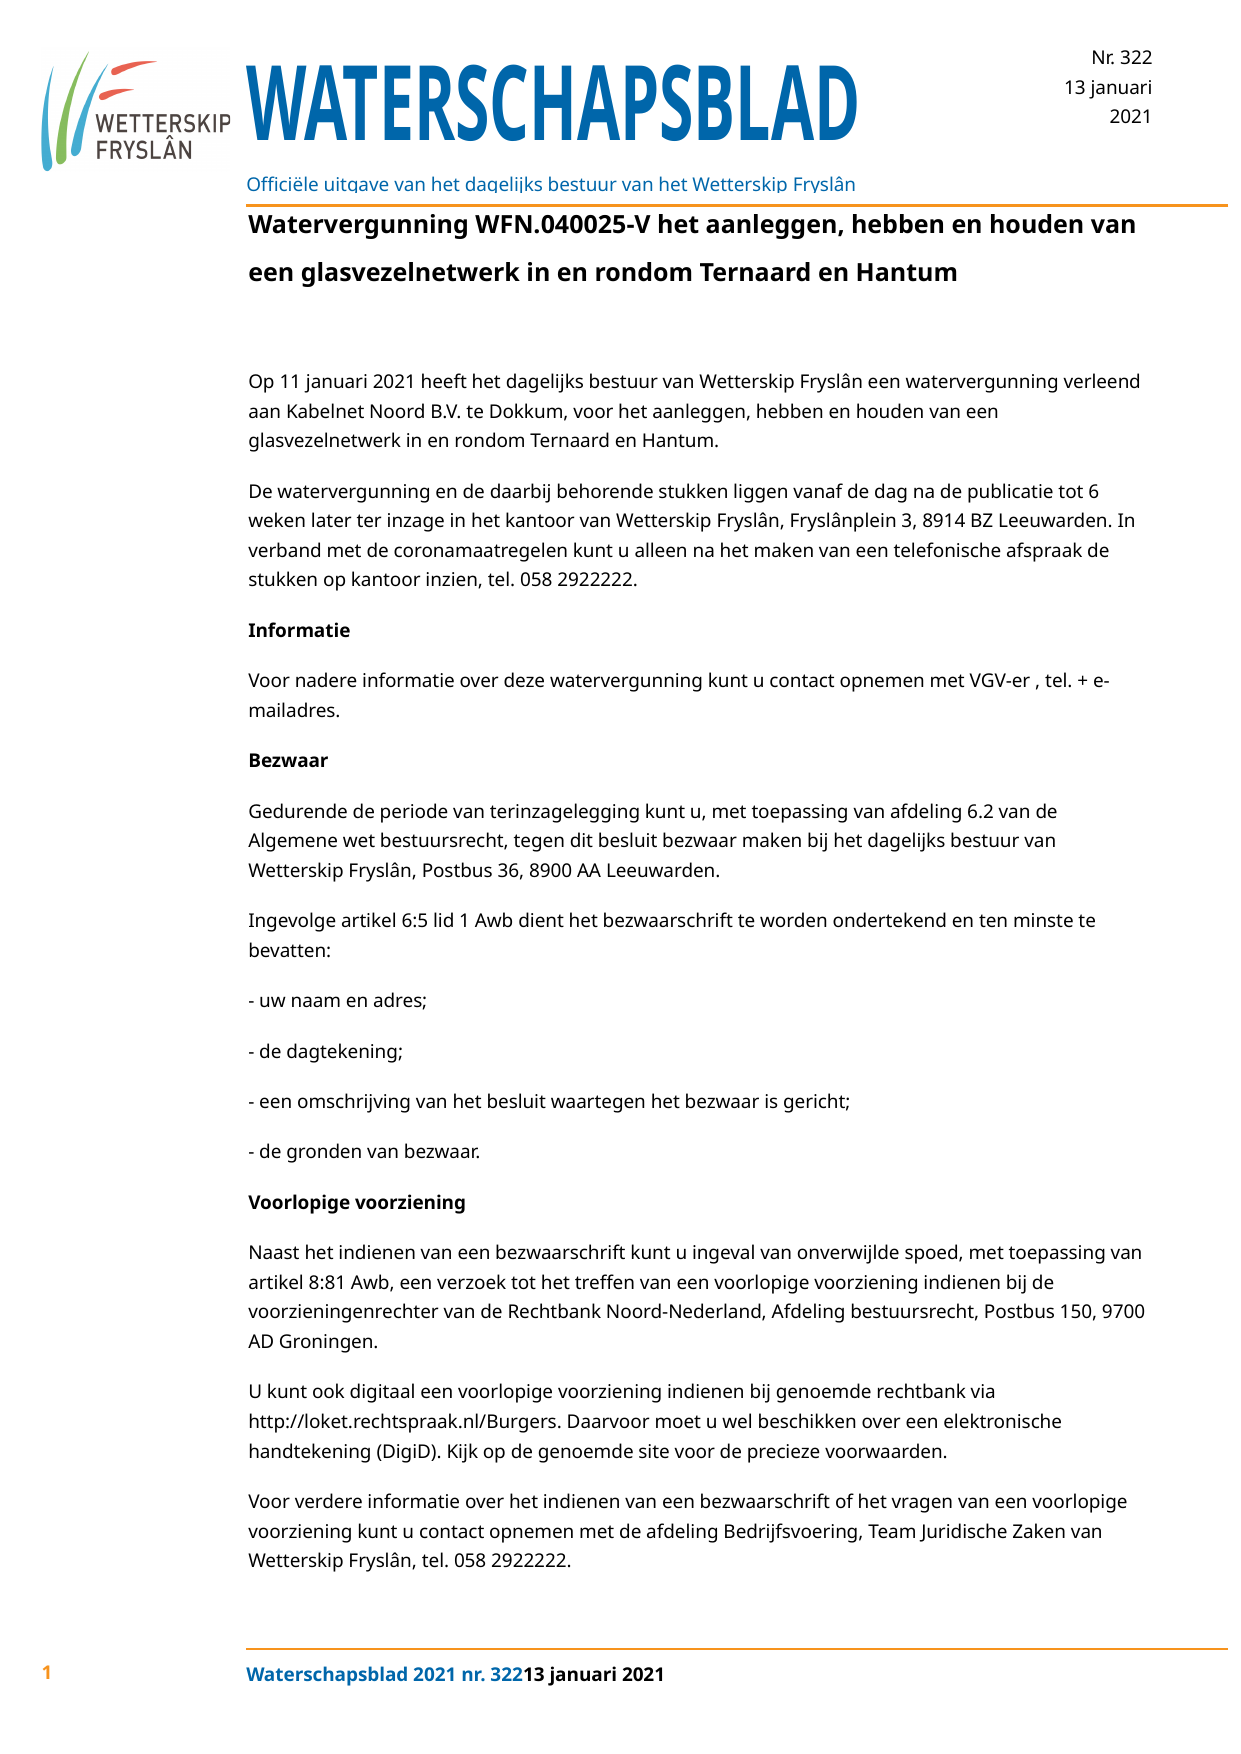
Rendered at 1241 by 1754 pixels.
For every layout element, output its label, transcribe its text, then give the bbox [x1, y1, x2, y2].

text Voor verdere informatie over het indienen van een bezwaarschrift of het vragen van een voorlopige voorziening kunt u contact opnemen met de afdeling Bedrijfsvoering, Team Juridische Zaken van Wetterskip Fryslân, tel. 058 2922222. [248, 1488, 1152, 1573]
text Bezwaar [248, 747, 1152, 773]
text Voor nadere informatie over deze watervergunning kunt u contact opnemen met VGV-er , tel. + e-mailadres. [248, 667, 1152, 723]
text Watervergunning WFN.040025-V het aanleggen, hebben en houden van een glasvezelnetwerk in en rondom Ternaard en Hantum [248, 207, 1152, 288]
text Gedurende de periode van terinzagelegging kunt u, met toepassing van afdeling 6.2 van de Algemene wet bestuursrecht, tegen dit besluit bezwaar maken bij het dagelijks bestuur van Wetterskip Fryslân, Postbus 36, 8900 AA Leeuwarden. [248, 798, 1152, 883]
text - uw naam en adres; [248, 987, 1152, 1013]
text - de dagtekening; [248, 1038, 1152, 1064]
text Informatie [248, 617, 1152, 643]
text - de gronden van bezwaar. [248, 1139, 1152, 1164]
text Naast het indienen van een bezwaarschrift kunt u ingeval van onverwijlde spoed, met toepassing van artikel 8:81 Awb, een verzoek tot het treffen van een voorlopige voorziening indienen bij de voorzieningenrechter van de Rechtbank Noord-Nederland, Afdeling bestuursrecht, Postbus 150, 9700 AD Groningen. [248, 1239, 1152, 1354]
text De watervergunning en de daarbij behorende stukken liggen vanaf de dag na de publicatie tot 6 weken later ter inzage in het kantoor van Wetterskip Fryslân, Fryslânplein 3, 8914 BZ Leeuwarden. In verband met de coronamaatregelen kunt u alleen na het maken van een telefonische afspraak de stukken op kantoor inzien, tel. 058 2922222. [248, 478, 1152, 592]
text Op 11 januari 2021 heeft het dagelijks bestuur van Wetterskip Fryslân een watervergunning verleend aan Kabelnet Noord B.V. te Dokkum, voor het aanleggen, hebben en houden van een glasvezelnetwerk in en rondom Ternaard en Hantum. [248, 368, 1152, 453]
text U kunt ook digitaal een voorlopige voorziening indienen bij genoemde rechtbank via http://loket.rechtspraak.nl/Burgers. Daarvoor moet u wel beschikken over een elektronische handtekening (DigiD). Kijk op de genoemde site voor de precieze voorwaarden. [248, 1379, 1152, 1464]
text - een omschrijving van het besluit waartegen het bezwaar is gericht; [248, 1088, 1152, 1114]
text Voorlopige voorziening [248, 1189, 1152, 1215]
text Ingevolge artikel 6:5 lid 1 Awb dient het bezwaarschrift te worden ondertekend en ten minste te bevatten: [248, 907, 1152, 963]
picture [41, 47, 231, 172]
